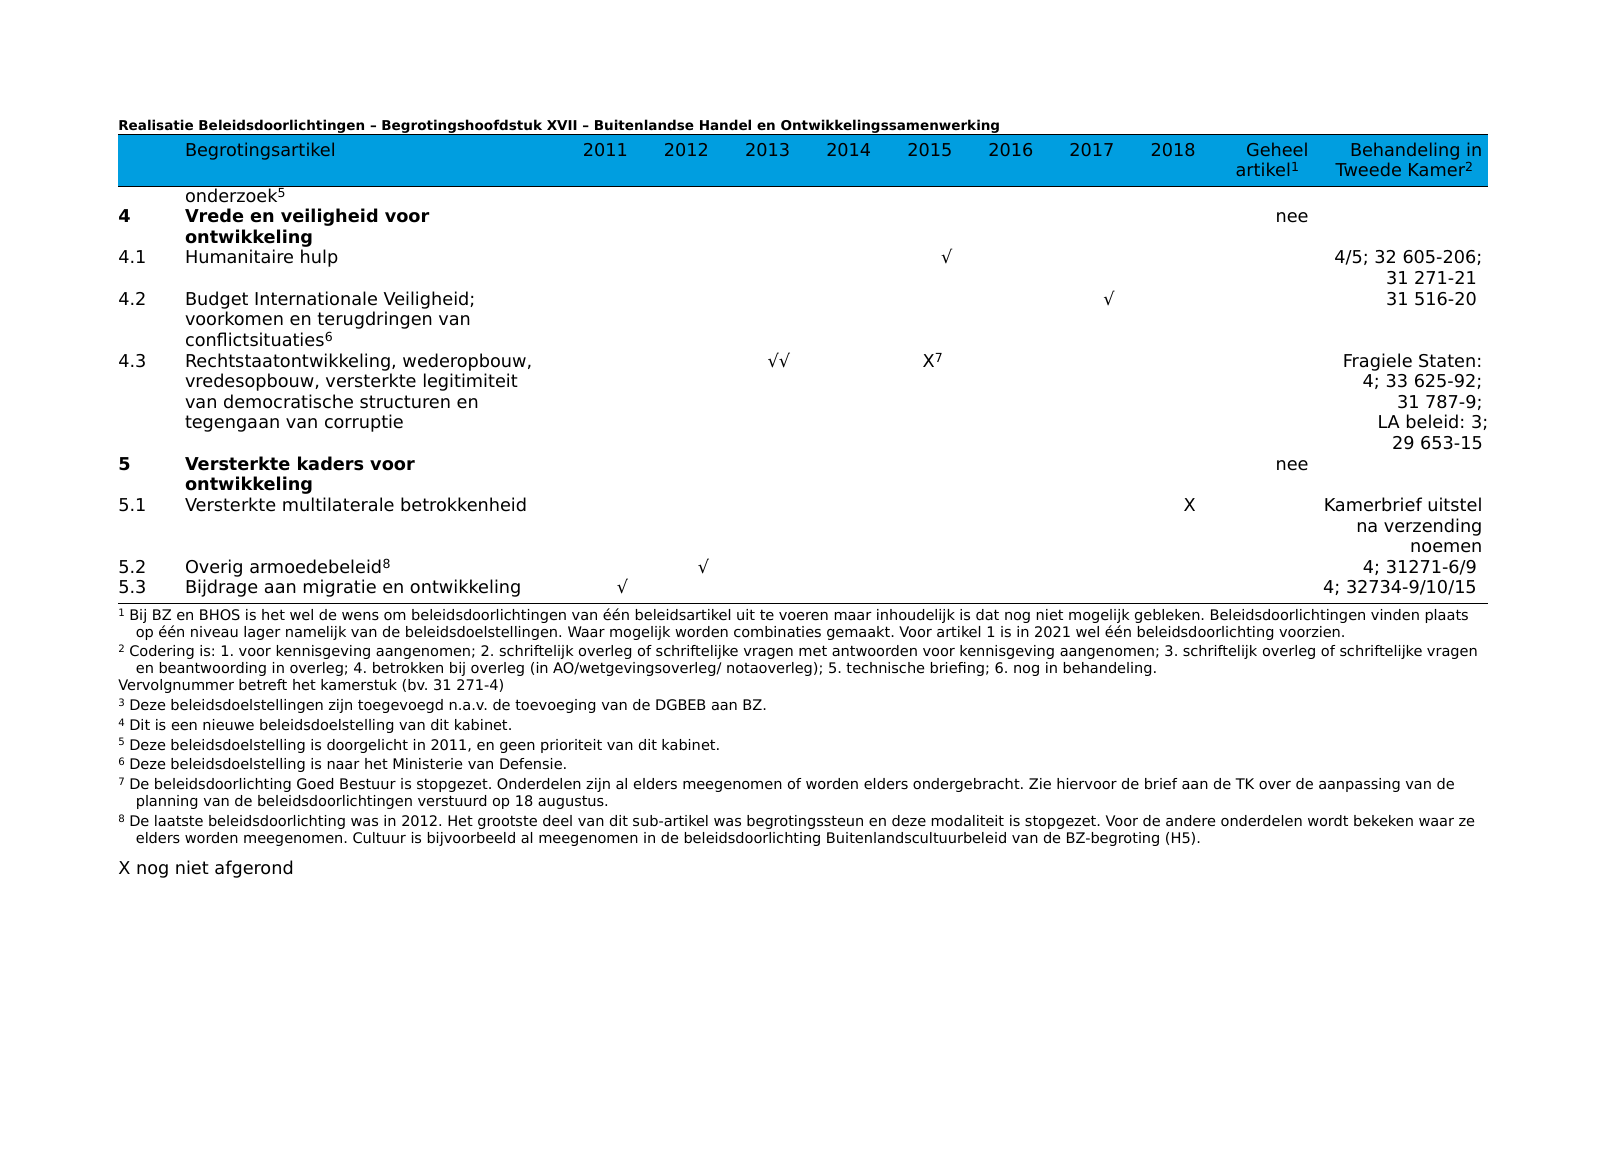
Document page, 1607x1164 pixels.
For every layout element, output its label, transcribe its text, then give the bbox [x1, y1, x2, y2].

table_cell [553, 454, 634, 495]
table_cell onderzoek5 [179, 187, 552, 206]
table_cell [877, 187, 958, 206]
table_cell 5.2 [118, 557, 179, 577]
table_cell 2015 [877, 135, 958, 186]
table_cell Behandeling in Tweede Kamer2 [1314, 135, 1488, 186]
table_cell Vrede en veiligheid voor ontwikkeling [179, 206, 552, 247]
table_header Realisatie Beleidsdoorlichtingen – Begrotingshoofdstuk XVII – Buitenlandse Handel en Ontwikkelingssamenwerking [118, 118, 1488, 134]
table_cell 5 [118, 454, 179, 495]
table_cell [1201, 289, 1314, 351]
table_cell 2013 [715, 135, 796, 186]
table_cell [715, 578, 796, 603]
table_cell [958, 557, 1039, 577]
table_cell [1039, 495, 1120, 557]
table_cell [634, 206, 715, 247]
table_cell [118, 187, 179, 206]
table_cell [877, 495, 958, 557]
table_cell [1201, 578, 1314, 603]
table_cell Budget Internationale Veiligheid; voorkomen en terugdringen van conflictsituaties6 [179, 289, 552, 351]
table_cell [796, 289, 877, 351]
table_cell 1 Bij BZ en BHOS is het wel de wens om beleidsdoorlichtingen van één beleidsartikel uit te voeren maar inhoudelijk is dat nog niet mogelijk gebleken. Beleidsdoorlichtingen vinden plaats op één niveau lager namelijk van de beleidsdoelstellingen. Waar mogelijk worden combinaties gemaakt. Voor artikel 1 is in 2021 wel één beleidsdoorlichting voorzien. 2 Codering is: 1. voor kennisgeving aangenomen; 2. schriftelijk overleg of schriftelijke vragen met antwoorden voor kennisgeving aangenomen; 3. schriftelijk overleg of schriftelijke vragen en beantwoording in overleg; 4. betrokken bij overleg (in AO/wetgevingsoverleg/ notaoverleg); 5. technische briefing; 6. nog in behandeling. Vervolgnummer betreft het kamerstuk (bv. 31 271-4) 3 Deze beleidsdoelstellingen zijn toegevoegd n.a.v. de toevoeging van de DGBEB aan BZ. 4 Dit is een nieuwe beleidsdoelstelling van dit kabinet. 5 Deze beleidsdoelstelling is doorgelicht in 2011, en geen prioriteit van dit kabinet. 6 Deze beleidsdoelstelling is naar het Ministerie van Defensie. 7 De beleidsdoorlichting Goed Bestuur is stopgezet. Onderdelen zijn al elders meegenomen of worden elders ondergebracht. Zie hiervoor de brief aan de TK over de aanpassing van de planning van de beleidsdoorlichtingen verstuurd op 18 augustus. 8 De laatste beleidsdoorlichting was in 2012. Het grootste deel van dit sub-artikel was begrotingssteun en deze modaliteit is stopgezet. Voor de andere onderdelen wordt bekeken waar ze elders worden meegenomen. Cultuur is bijvoorbeeld al meegenomen in de beleidsdoorlichting Buitenlandscultuurbeleid van de BZ-begroting (H5). X nog niet afgerond [118, 604, 1488, 879]
table_cell [877, 557, 958, 577]
table_cell [1039, 578, 1120, 603]
table_cell [634, 495, 715, 557]
table_cell [796, 351, 877, 454]
table_cell √ [634, 557, 715, 577]
table_cell [634, 289, 715, 351]
table_cell Bijdrage aan migratie en ontwikkeling [179, 578, 552, 603]
table_cell [118, 135, 179, 186]
table_cell [1039, 248, 1120, 289]
table_cell 5.3 [118, 578, 179, 603]
table_cell [634, 351, 715, 454]
table_cell 4; 32734-9/10/15 [1314, 578, 1488, 603]
table_cell √ [1039, 289, 1120, 351]
table_cell [1120, 351, 1201, 454]
table_cell [1201, 248, 1314, 289]
table_cell 2016 [958, 135, 1039, 186]
table_cell [958, 289, 1039, 351]
table_cell X7 [877, 351, 958, 454]
table_cell [1201, 557, 1314, 577]
table_cell [553, 351, 634, 454]
table_cell [796, 206, 877, 247]
table_cell 4.2 [118, 289, 179, 351]
table_cell [796, 495, 877, 557]
table_cell [553, 187, 634, 206]
table_cell Versterkte kaders voor ontwikkeling [179, 454, 552, 495]
table_cell [1120, 578, 1201, 603]
table_cell √ [877, 248, 958, 289]
table_cell 4.3 [118, 351, 179, 454]
table_cell Rechtstaatontwikkeling, wederopbouw, vredesopbouw, versterkte legitimiteit van democratische structuren en tegengaan van corruptie [179, 351, 552, 454]
table_cell 5.1 [118, 495, 179, 557]
table_cell [553, 495, 634, 557]
table_cell [877, 289, 958, 351]
table_cell Versterkte multilaterale betrokkenheid [179, 495, 552, 557]
table_cell LA beleid: 3; 29 653-15 [1314, 413, 1488, 454]
table_cell X [1120, 495, 1201, 557]
table_cell [796, 557, 877, 577]
table_cell 2012 [634, 135, 715, 186]
table_cell Geheel artikel1 [1201, 135, 1314, 186]
table_cell [1201, 495, 1314, 557]
table_cell [958, 578, 1039, 603]
table_cell 2018 [1120, 135, 1201, 186]
table_cell Fragiele Staten: 4; 33 625-92; 31 787-9; [1314, 351, 1488, 412]
table_cell [1039, 351, 1120, 454]
table_cell 2011 [553, 135, 634, 186]
table_cell [1120, 206, 1201, 247]
table_cell [958, 206, 1039, 247]
table_cell √√ [715, 351, 796, 454]
table_cell [553, 206, 634, 247]
table_cell 4/5; 32 605-206; 31 271-21 [1314, 248, 1488, 289]
table_cell [796, 248, 877, 289]
table_cell [1039, 454, 1120, 495]
table_cell [715, 248, 796, 289]
table_cell 2017 [1039, 135, 1120, 186]
table_cell [1039, 557, 1120, 577]
table_cell √ [553, 578, 634, 603]
table_cell [877, 206, 958, 247]
table_cell [1201, 351, 1314, 454]
table_cell [1120, 289, 1201, 351]
table_cell [715, 557, 796, 577]
table_cell [715, 206, 796, 247]
table_cell [958, 495, 1039, 557]
table_cell [1314, 187, 1488, 206]
table_cell 4; 31271-6/9 [1314, 557, 1488, 577]
table_cell [796, 454, 877, 495]
table_cell 2014 [796, 135, 877, 186]
table_cell 31 516-20 [1314, 289, 1488, 351]
table_cell [958, 248, 1039, 289]
table_cell Overig armoedebeleid8 [179, 557, 552, 577]
table_cell [1039, 206, 1120, 247]
table_cell [1201, 187, 1314, 206]
table_cell [877, 578, 958, 603]
table_cell [1120, 187, 1201, 206]
table_cell Humanitaire hulp [179, 248, 552, 289]
table_cell [634, 248, 715, 289]
table_cell [877, 454, 958, 495]
table_cell [553, 248, 634, 289]
table_cell [1314, 206, 1488, 247]
table_cell [715, 187, 796, 206]
table_cell nee [1201, 454, 1314, 495]
table_cell nee [1201, 206, 1314, 247]
table_cell [715, 454, 796, 495]
table_cell [1120, 248, 1201, 289]
table_cell [715, 289, 796, 351]
table_cell [796, 187, 877, 206]
table_cell [553, 289, 634, 351]
table_cell [1120, 454, 1201, 495]
table_cell [958, 454, 1039, 495]
table_cell [634, 187, 715, 206]
table_cell [958, 187, 1039, 206]
table_cell Kamerbrief uitstel na verzending noemen [1314, 495, 1488, 557]
table_cell [1314, 454, 1488, 495]
table_cell [958, 351, 1039, 454]
table_cell [634, 578, 715, 603]
table_cell [715, 495, 796, 557]
table_cell [553, 557, 634, 577]
table_cell 4.1 [118, 248, 179, 289]
table_cell [634, 454, 715, 495]
table_cell [796, 578, 877, 603]
table_cell [1039, 187, 1120, 206]
table_cell [1120, 557, 1201, 577]
table_cell 4 [118, 206, 179, 247]
table_cell Begrotingsartikel [179, 135, 552, 186]
